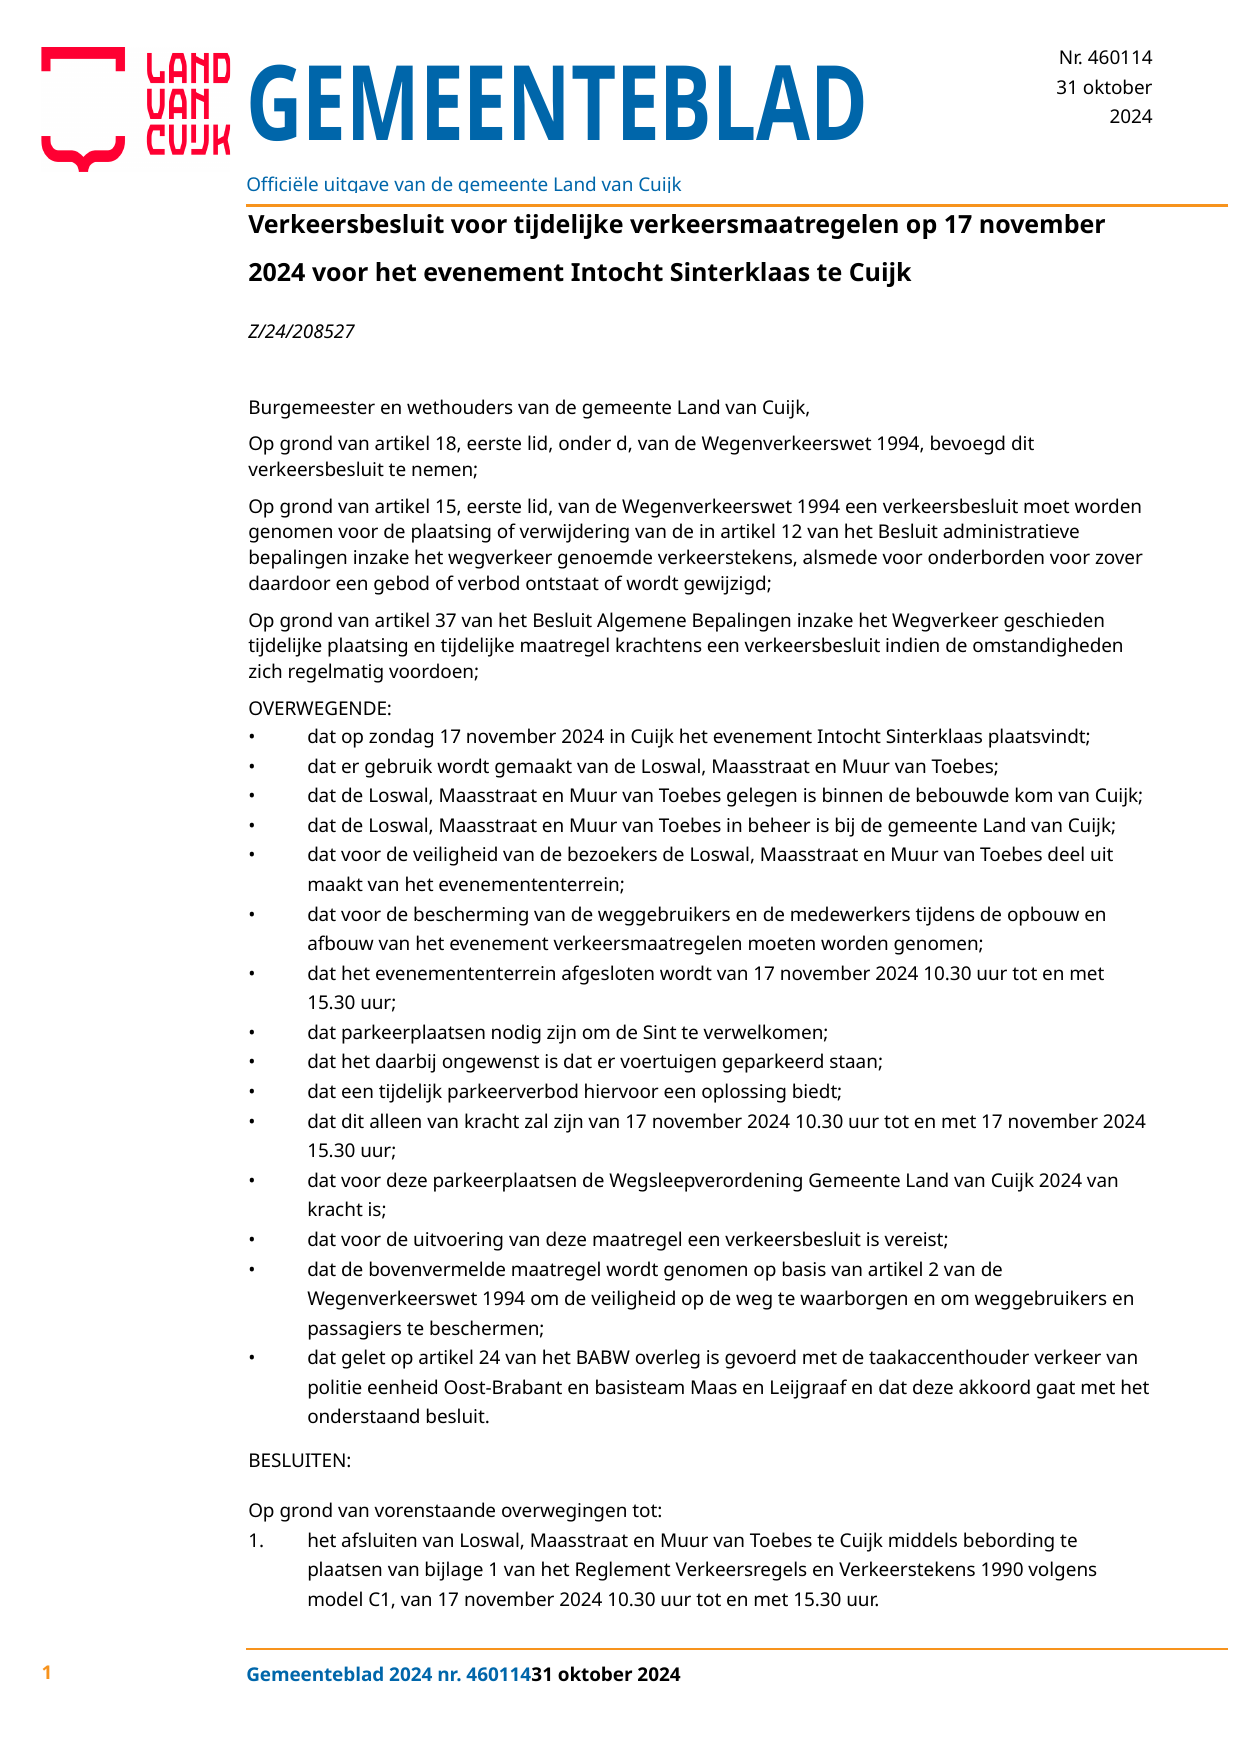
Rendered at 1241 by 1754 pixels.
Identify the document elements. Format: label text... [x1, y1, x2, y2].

list dat er gebruik wordt gemaakt van de Loswal, Maasstraat en Muur van Toebes; [248, 753, 1152, 779]
text Op grond van artikel 18, eerste lid, onder d, van de Wegenverkeerswet 1994, bevoegd dit verkeersbesluit te nemen; [248, 431, 1152, 482]
list dat het daarbij ongewenst is dat er voertuigen geparkeerd staan; [248, 1049, 1152, 1074]
picture [41, 47, 231, 172]
list dat voor de uitvoering van deze maatregel een verkeersbesluit is vereist; [248, 1226, 1152, 1252]
list dat voor de bescherming van de weggebruikers en de medewerkers tijdens de opbouw en afbouw van het evenement verkeersmaatregelen moeten worden genomen; [248, 901, 1152, 956]
text Verkeersbesluit voor tijdelijke verkeersmaatregelen op 17 november 2024 voor het evenement Intocht Sinterklaas te Cuijk [248, 207, 1152, 288]
list dat dit alleen van kracht zal zijn van 17 november 2024 10.30 uur tot en met 17 november 2024 15.30 uur; [248, 1108, 1152, 1163]
text Z/24/208527 [248, 318, 1152, 344]
list dat voor deze parkeerplaatsen de Wegsleepverordening Gemeente Land van Cuijk 2024 van kracht is; [248, 1167, 1152, 1222]
list dat de bovenvermelde maatregel wordt genomen op basis van artikel 2 van de Wegenverkeerswet 1994 om de veiligheid op de weg te waarborgen en om weggebruikers en passagiers te beschermen; [248, 1256, 1152, 1341]
list dat gelet op artikel 24 van het BABW overleg is gevoerd met de taakaccenthouder verkeer van politie eenheid Oost-Brabant en basisteam Maas en Leijgraaf en dat deze akkoord gaat met het onderstaand besluit. [248, 1344, 1152, 1429]
text BESLUITEN: [248, 1447, 1152, 1473]
list dat voor de veiligheid van de bezoekers de Loswal, Maasstraat en Muur van Toebes deel uit maakt van het evenemententerrein; [248, 842, 1152, 897]
text Op grond van artikel 15, eerste lid, van de Wegenverkeerswet 1994 een verkeersbesluit moet worden genomen voor de plaatsing of verwijdering van de in artikel 12 van het Besluit administratieve bepalingen inzake het wegverkeer genoemde verkeerstekens, alsmede voor onderborden voor zover daardoor een gebod of verbod ontstaat of wordt gewijzigd; [248, 493, 1152, 596]
text Op grond van vorenstaande overwegingen tot: [248, 1497, 1152, 1523]
list dat de Loswal, Maasstraat en Muur van Toebes gelegen is binnen de bebouwde kom van Cuijk; [248, 782, 1152, 808]
list dat een tijdelijk parkeerverbod hiervoor een oplossing biedt; [248, 1078, 1152, 1104]
list het afsluiten van Loswal, Maasstraat en Muur van Toebes te Cuijk middels bebording te plaatsen van bijlage 1 van het Reglement Verkeersregels en Verkeerstekens 1990 volgens model C1, van 17 november 2024 10.30 uur tot en met 15.30 uur. [248, 1527, 1152, 1612]
list dat de Loswal, Maasstraat en Muur van Toebes in beheer is bij de gemeente Land van Cuijk; [248, 812, 1152, 838]
text Op grond van artikel 37 van het Besluit Algemene Bepalingen inzake het Wegverkeer geschieden tijdelijke plaatsing en tijdelijke maatregel krachtens een verkeersbesluit indien de omstandigheden zich regelmatig voordoen; [248, 607, 1152, 684]
list dat parkeerplaatsen nodig zijn om de Sint te verwelkomen; [248, 1019, 1152, 1045]
list dat het evenemententerrein afgesloten wordt van 17 november 2024 10.30 uur tot en met 15.30 uur; [248, 960, 1152, 1015]
text OVERWEGENDE: [248, 695, 1152, 721]
list dat op zondag 17 november 2024 in Cuijk het evenement Intocht Sinterklaas plaatsvindt; [248, 723, 1152, 749]
text Burgemeester en wethouders van de gemeente Land van Cuijk, [248, 394, 1152, 420]
